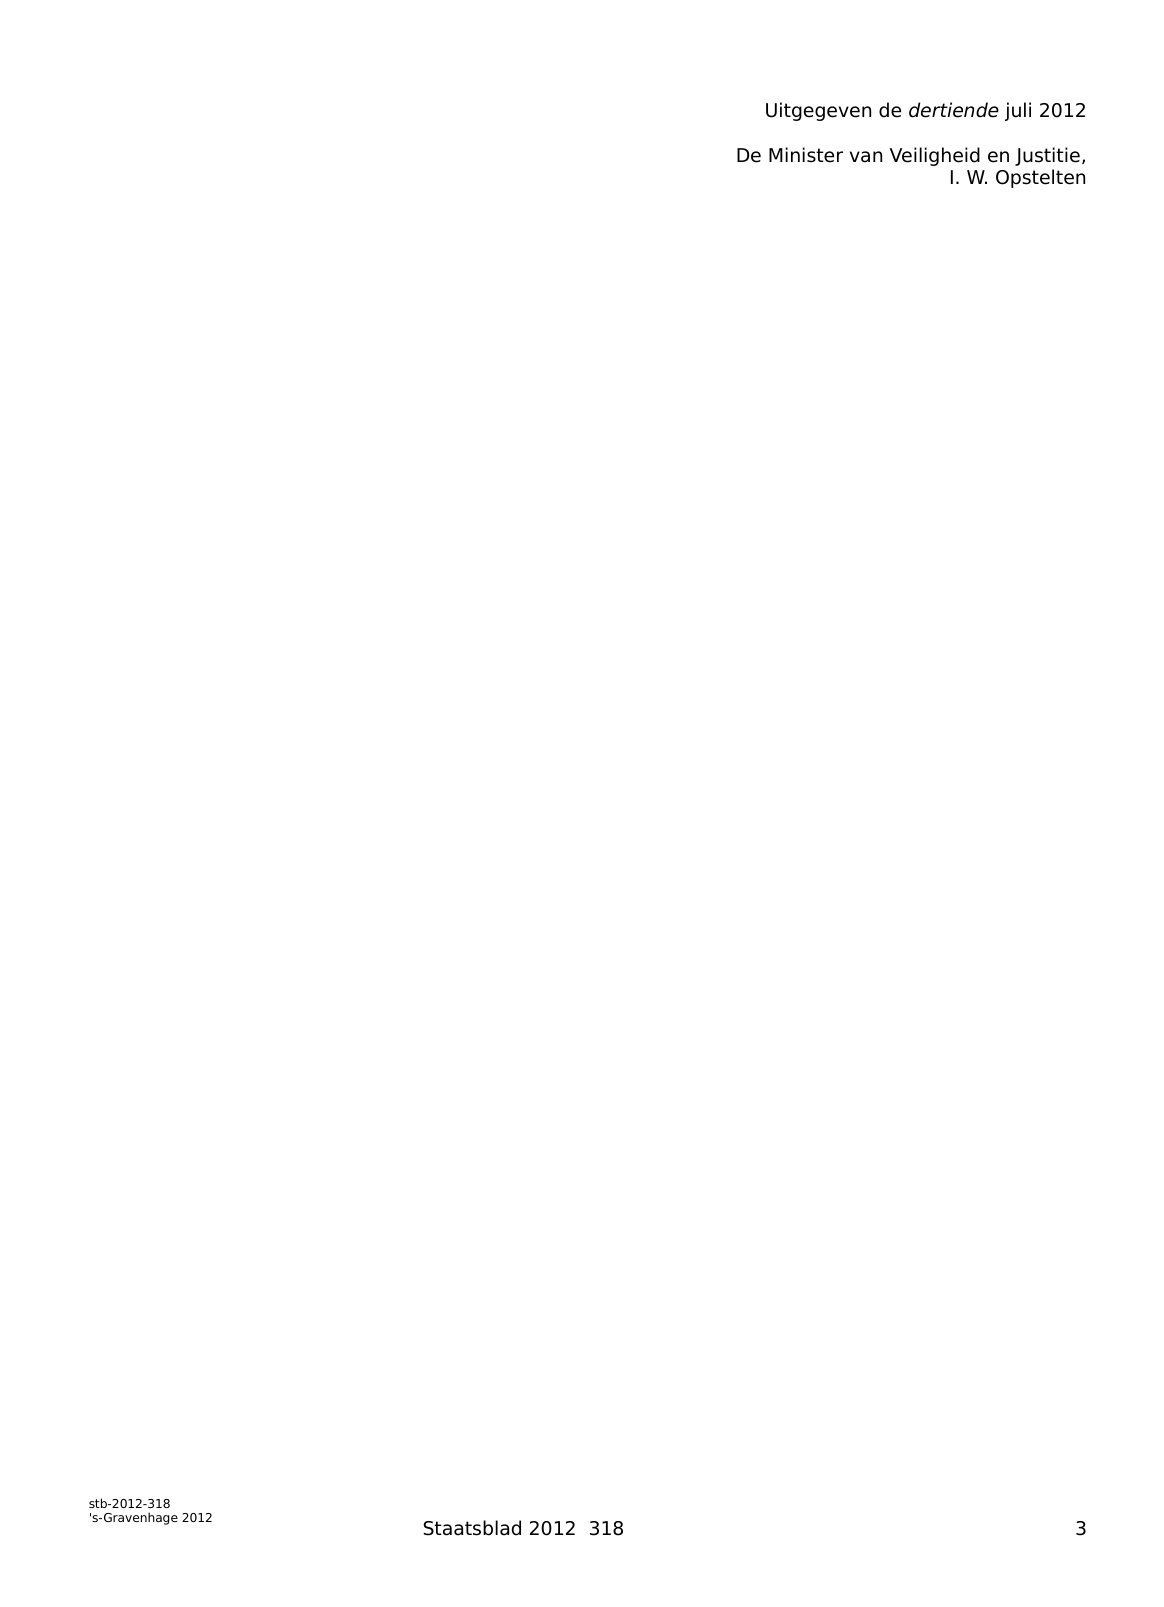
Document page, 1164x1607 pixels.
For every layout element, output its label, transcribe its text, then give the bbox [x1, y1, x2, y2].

text 's-Gravenhage 2012 [88, 1511, 323, 1525]
text De Minister van Veiligheid en Justitie, I. W. Opstelten [422, 144, 1087, 188]
text stb-2012-318 [88, 1497, 323, 1511]
text Uitgegeven de dertiende juli 2012 [422, 100, 1087, 122]
